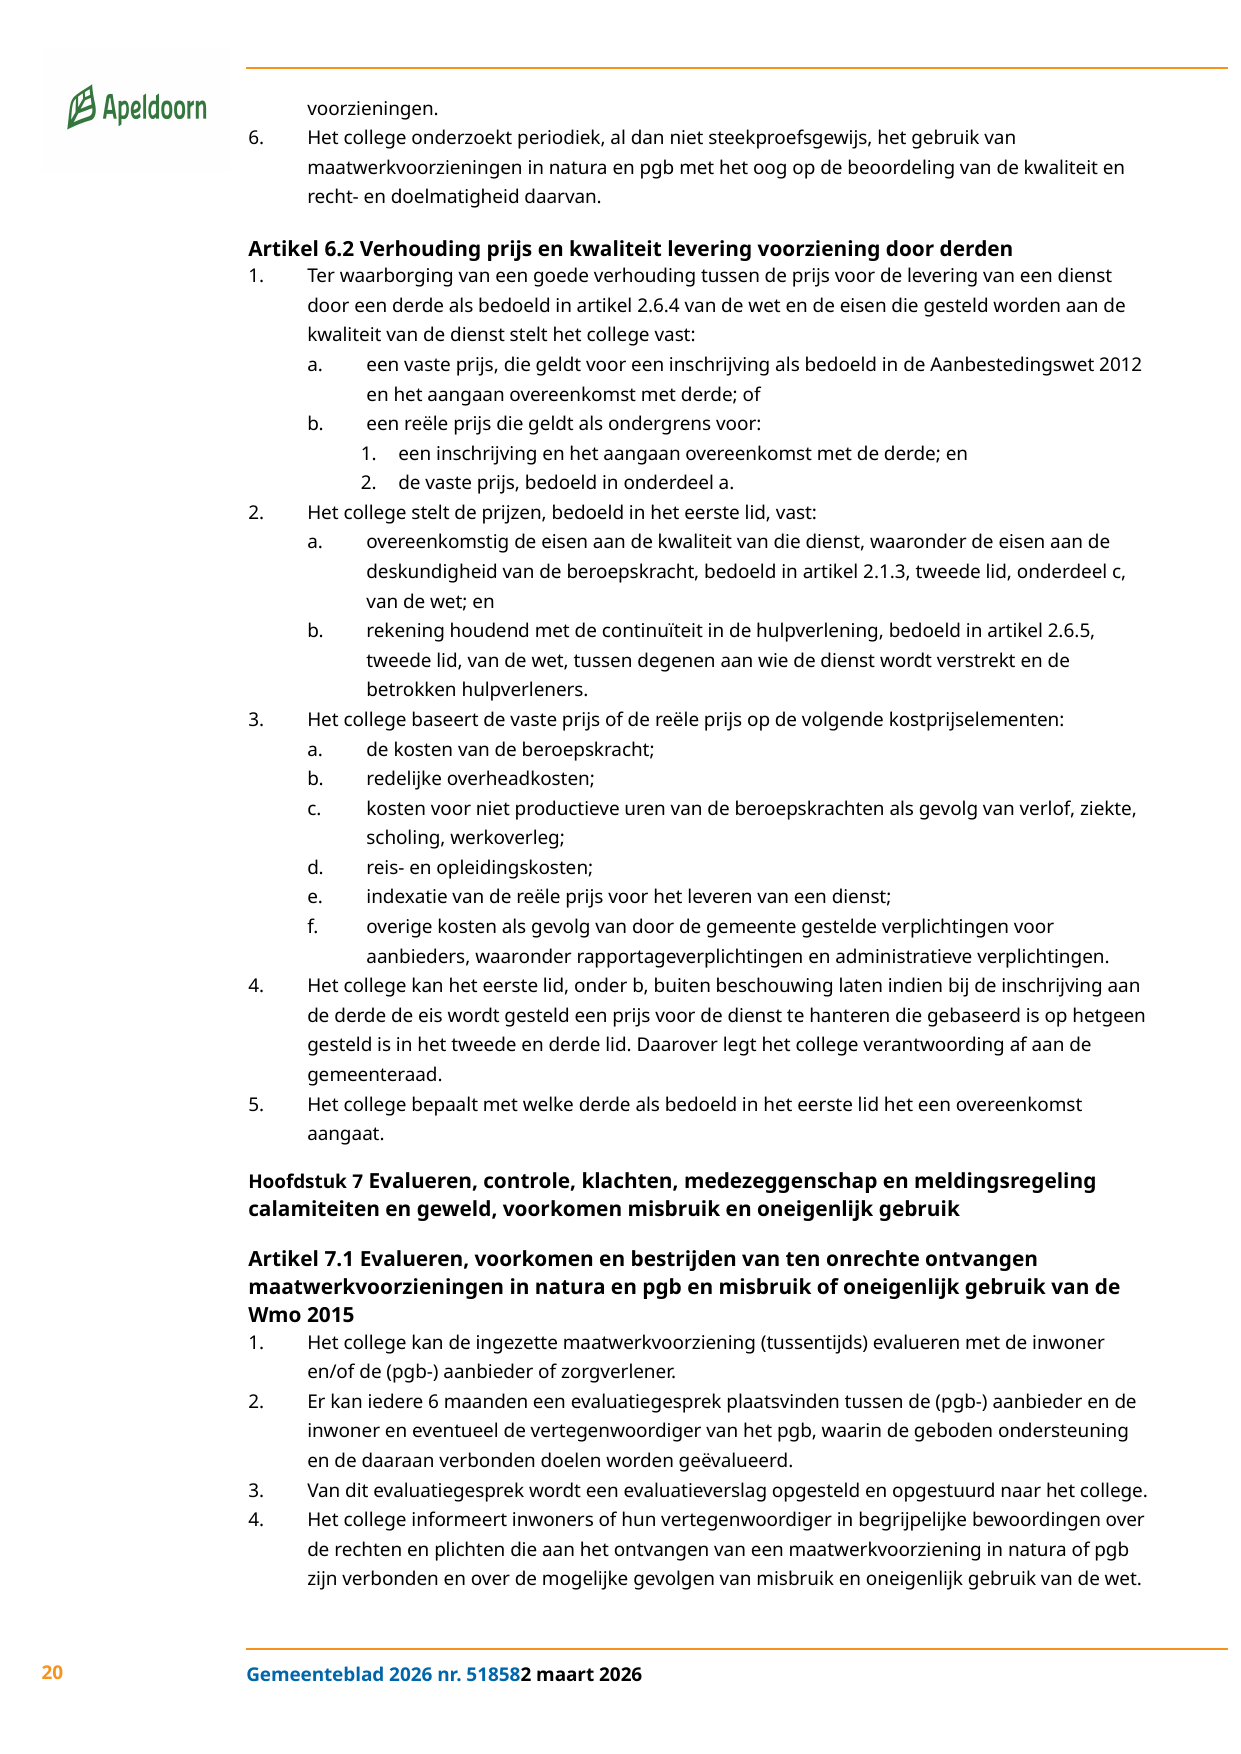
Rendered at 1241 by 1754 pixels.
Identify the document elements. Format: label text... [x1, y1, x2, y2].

list Het college bepaalt met welke derde als bedoeld in het eerste lid het een overeenkomst aangaat. [248, 1091, 1152, 1146]
text Hoofdstuk 7 Evalueren, controle, klachten, medezeggenschap en meldingsregeling calamiteiten en geweld, voorkomen misbruik en oneigenlijk gebruik [248, 1166, 1152, 1223]
list overige kosten als gevolg van door de gemeente gestelde verplichtingen voor aanbieders, waaronder rapportageverplichtingen en administratieve verplichtingen. [307, 913, 1152, 968]
list Het college stelt de prijzen, bedoeld in het eerste lid, vast: [248, 499, 1152, 525]
list rekening houdend met de continuïteit in de hulpverlening, bedoeld in artikel 2.6.5, tweede lid, van de wet, tussen degenen aan wie de dienst wordt verstrekt en de betrokken hulpverleners. [307, 617, 1152, 702]
list Ter waarborging van een goede verhouding tussen de prijs voor de levering van een dienst door een derde als bedoeld in artikel 2.6.4 van de wet en de eisen die gesteld worden aan de kwaliteit van de dienst stelt het college vast: [248, 262, 1152, 347]
list een vaste prijs, die geldt voor een inschrijving als bedoeld in de Aanbestedingswet 2012 en het aangaan overeenkomst met derde; of [307, 351, 1152, 406]
list de vaste prijs, bedoeld in onderdeel a. [361, 469, 1152, 495]
list redelijke overheadkosten; [307, 765, 1152, 791]
list Het college onderzoekt periodiek, al dan niet steekproefsgewijs, het gebruik van maatwerkvoorzieningen in natura en pgb met het oog op de beoordeling van de kwaliteit en recht- en doelmatigheid daarvan. [248, 124, 1152, 209]
list Het college kan de ingezette maatwerkvoorziening (tussentijds) evalueren met de inwoner en/of de (pgb-) aanbieder of zorgverlener. [248, 1329, 1152, 1384]
list een inschrijving en het aangaan overeenkomst met de derde; en [361, 440, 1152, 466]
text Artikel 7.1 Evalueren, voorkomen en bestrijden van ten onrechte ontvangen maatwerkvoorzieningen in natura en pgb en misbruik of oneigenlijk gebruik van de Wmo 2015 [248, 1244, 1152, 1329]
list Het college informeert inwoners of hun vertegenwoordiger in begrijpelijke bewoordingen over de rechten en plichten die aan het ontvangen van een maatwerkvoorziening in natura of pgb zijn verbonden en over de mogelijke gevolgen van misbruik en oneigenlijk gebruik van de wet. [248, 1506, 1152, 1591]
list Het college baseert de vaste prijs of de reële prijs op de volgende kostprijselementen: [248, 706, 1152, 732]
list Er kan iedere 6 maanden een evaluatiegesprek plaatsvinden tussen de (pgb-) aanbieder en de inwoner en eventueel de vertegenwoordiger van het pgb, waarin de geboden ondersteuning en de daaraan verbonden doelen worden geëvalueerd. [248, 1388, 1152, 1473]
list de kosten van de beroepskracht; [307, 736, 1152, 761]
list overeenkomstig de eisen aan de kwaliteit van die dienst, waaronder de eisen aan de deskundigheid van de beroepskracht, bedoeld in artikel 2.1.3, tweede lid, onderdeel c, van de wet; en [307, 529, 1152, 613]
list reis- en opleidingskosten; [307, 854, 1152, 880]
list indexatie van de reële prijs voor het leveren van een dienst; [307, 884, 1152, 909]
list Het college kan het eerste lid, onder b, buiten beschouwing laten indien bij de inschrijving aan de derde de eis wordt gesteld een prijs voor de dienst te hanteren die gebaseerd is op hetgeen gesteld is in het tweede en derde lid. Daarover legt het college verantwoording af aan de gemeenteraad. [248, 972, 1152, 1087]
list voorzieningen. [248, 95, 1152, 121]
list een reële prijs die geldt als ondergrens voor: [307, 410, 1152, 436]
picture [41, 47, 231, 172]
list kosten voor niet productieve uren van de beroepskrachten als gevolg van verlof, ziekte, scholing, werkoverleg; [307, 795, 1152, 850]
text Artikel 6.2 Verhouding prijs en kwaliteit levering voorziening door derden [248, 234, 1152, 262]
list Van dit evaluatiegesprek wordt een evaluatieverslag opgesteld en opgestuurd naar het college. [248, 1477, 1152, 1503]
